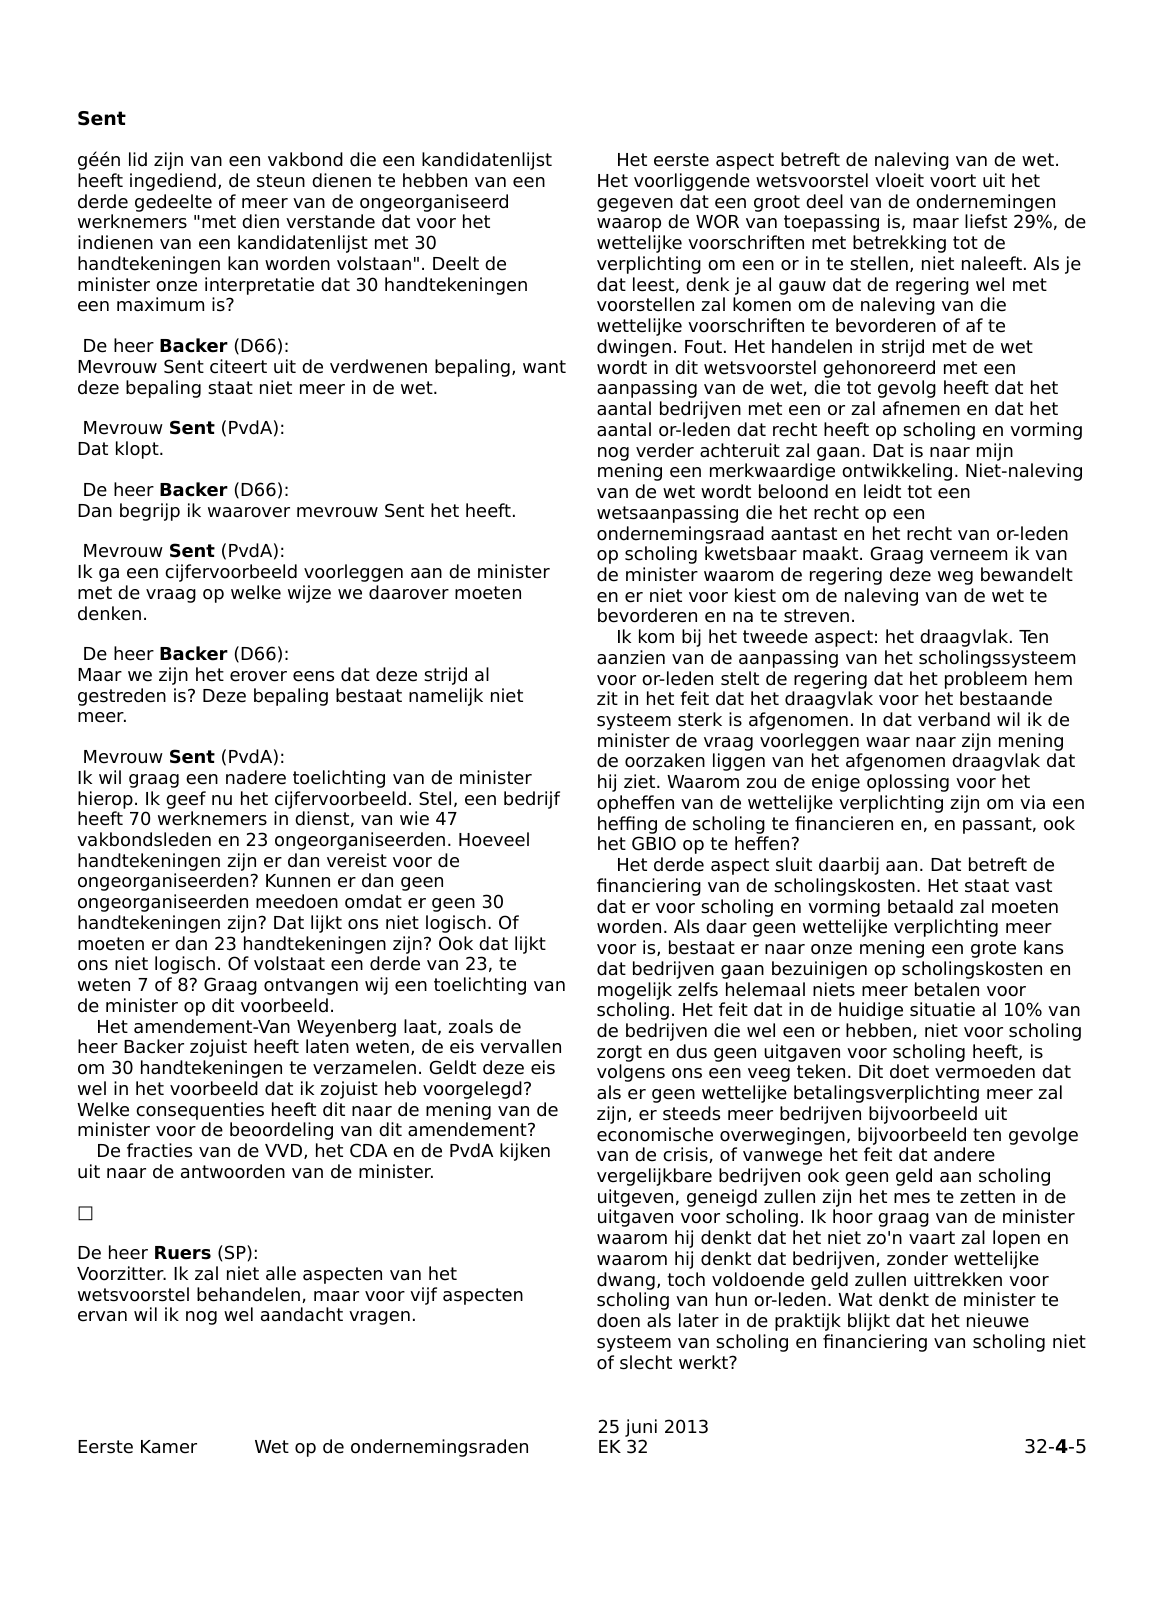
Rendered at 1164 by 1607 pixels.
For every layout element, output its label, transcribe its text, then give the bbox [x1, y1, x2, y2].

text De heer Backer (D66): [77, 480, 567, 500]
text Mevrouw Sent citeert uit de verdwenen bepaling, want deze bepaling staat niet meer in de wet. [77, 357, 567, 398]
text De fracties van de VVD, het CDA en de PvdA kijken uit naar de antwoorden van de minister. [77, 1141, 567, 1182]
text Ik kom bij het tweede aspect: het draagvlak. Ten aanzien van de aanpassing van het scholingssysteem voor or-leden stelt de regering dat het probleem hem zit in het feit dat het draagvlak voor het bestaande systeem sterk is afgenomen. In dat verband wil ik de minister de vraag voorleggen waar naar zijn mening de oorzaken liggen van het afgenomen draagvlak dat hij ziet. Waarom zou de enige oplossing voor het opheffen van de wettelijke verplichting zijn om via een heffing de scholing te financieren en, en passant, ook het GBIO op te heffen? [596, 627, 1087, 855]
text Het amendement-Van Weyenberg laat, zoals de heer Backer zojuist heeft laten weten, de eis vervallen om 30 handtekeningen te verzamelen. Geldt deze eis wel in het voorbeeld dat ik zojuist heb voorgelegd? Welke consequenties heeft dit naar de mening van de minister voor de beoordeling van dit amendement? [77, 1016, 567, 1141]
text Dan begrijp ik waarover mevrouw Sent het heeft. [77, 500, 567, 521]
text Mevrouw Sent (PvdA): [77, 541, 567, 562]
text géén lid zijn van een vakbond die een kandidatenlijst heeft ingediend, de steun dienen te hebben van een derde gedeelte of meer van de ongeorganiseerd werknemers "met dien verstande dat voor het indienen van een kandidatenlijst met 30 handtekeningen kan worden volstaan". Deelt de minister onze interpretatie dat 30 handtekeningen een maximum is? [77, 150, 567, 316]
text Ik wil graag een nadere toelichting van de minister hierop. Ik geef nu het cijfervoorbeeld. Stel, een bedrijf heeft 70 werknemers in dienst, van wie 47 vakbondsleden en 23 ongeorganiseerden. Hoeveel handtekeningen zijn er dan vereist voor de ongeorganiseerden? Kunnen er dan geen ongeorganiseerden meedoen omdat er geen 30 handtekeningen zijn? Dat lijkt ons niet logisch. Of moeten er dan 23 handtekeningen zijn? Ook dat lijkt ons niet logisch. Of volstaat een derde van 23, te weten 7 of 8? Graag ontvangen wij een toelichting van de minister op dit voorbeeld. [77, 768, 567, 1016]
text □ [77, 1202, 567, 1223]
text Het eerste aspect betreft de naleving van de wet. Het voorliggende wetsvoorstel vloeit voort uit het gegeven dat een groot deel van de ondernemingen waarop de WOR van toepassing is, maar liefst 29%, de wettelijke voorschriften met betrekking tot de verplichting om een or in te stellen, niet naleeft. Als je dat leest, denk je al gauw dat de regering wel met voorstellen zal komen om de naleving van die wettelijke voorschriften te bevorderen of af te dwingen. Fout. Het handelen in strijd met de wet wordt in dit wetsvoorstel gehonoreerd met een aanpassing van de wet, die tot gevolg heeft dat het aantal bedrijven met een or zal afnemen en dat het aantal or-leden dat recht heeft op scholing en vorming nog verder achteruit zal gaan. Dat is naar mijn mening een merkwaardige ontwikkeling. Niet-naleving van de wet wordt beloond en leidt tot een wetsaanpassing die het recht op een ondernemingsraad aantast en het recht van or-leden op scholing kwetsbaar maakt. Graag verneem ik van de minister waarom de regering deze weg bewandelt en er niet voor kiest om de naleving van de wet te bevorderen en na te streven. [596, 150, 1087, 627]
text Mevrouw Sent (PvdA): [77, 418, 567, 439]
text Ik ga een cijfervoorbeeld voorleggen aan de minister met de vraag op welke wijze we daarover moeten denken. [77, 562, 567, 624]
text De heer Backer (D66): [77, 644, 567, 665]
text Voorzitter. Ik zal niet alle aspecten van het wetsvoorstel behandelen, maar voor vijf aspecten ervan wil ik nog wel aandacht vragen. [77, 1264, 567, 1326]
text Mevrouw Sent (PvdA): [77, 747, 567, 768]
text Maar we zijn het erover eens dat deze strijd al gestreden is? Deze bepaling bestaat namelijk niet meer. [77, 665, 567, 727]
text Het derde aspect sluit daarbij aan. Dat betreft de financiering van de scholingskosten. Het staat vast dat er voor scholing en vorming betaald zal moeten worden. Als daar geen wettelijke verplichting meer voor is, bestaat er naar onze mening een grote kans dat bedrijven gaan bezuinigen op scholingskosten en mogelijk zelfs helemaal niets meer betalen voor scholing. Het feit dat in de huidige situatie al 10% van de bedrijven die wel een or hebben, niet voor scholing zorgt en dus geen uitgaven voor scholing heeft, is volgens ons een veeg teken. Dit doet vermoeden dat als er geen wettelijke betalingsverplichting meer zal zijn, er steeds meer bedrijven bijvoorbeeld uit economische overwegingen, bijvoorbeeld ten gevolge van de crisis, of vanwege het feit dat andere vergelijkbare bedrijven ook geen geld aan scholing uitgeven, geneigd zullen zijn het mes te zetten in de uitgaven voor scholing. Ik hoor graag van de minister waarom hij denkt dat het niet zo'n vaart zal lopen en waarom hij denkt dat bedrijven, zonder wettelijke dwang, toch voldoende geld zullen uittrekken voor scholing van hun or-leden. Wat denkt de minister te doen als later in de praktijk blijkt dat het nieuwe systeem van scholing en financiering van scholing niet of slecht werkt? [596, 855, 1087, 1373]
text Dat klopt. [77, 439, 567, 460]
text De heer Backer (D66): [77, 336, 567, 357]
text De heer Ruers (SP): [77, 1243, 567, 1264]
